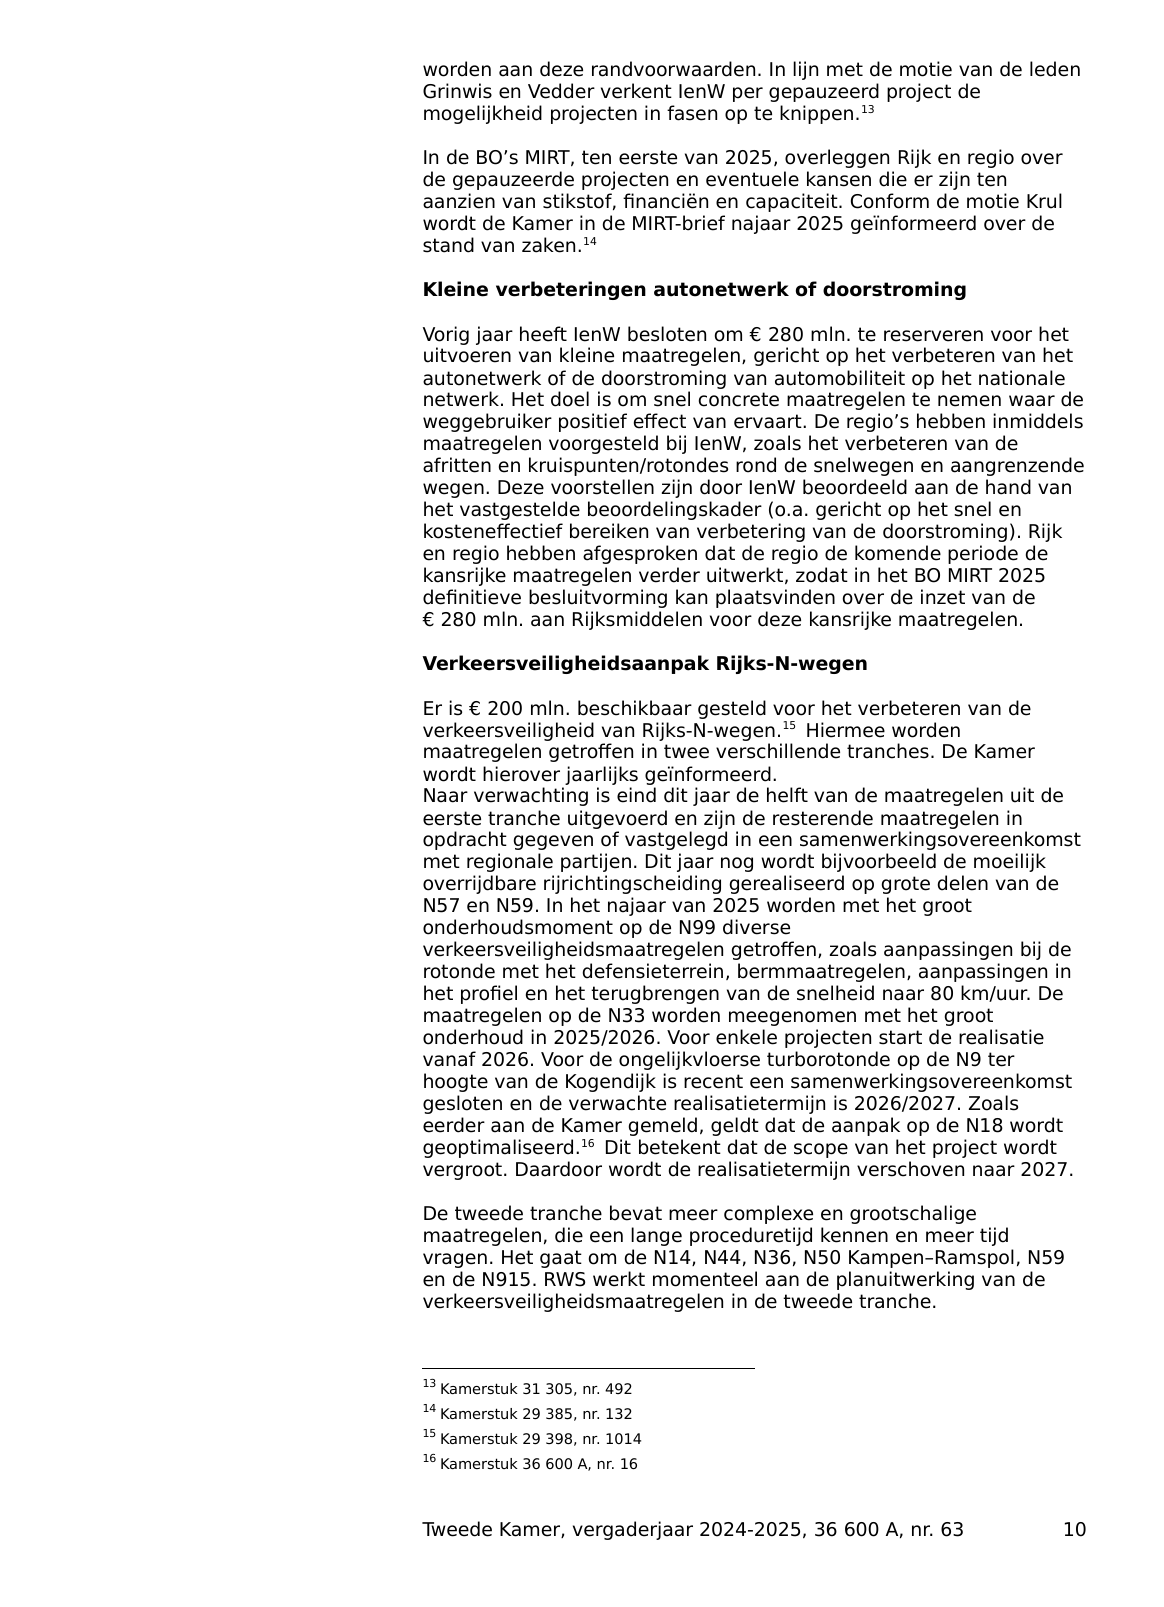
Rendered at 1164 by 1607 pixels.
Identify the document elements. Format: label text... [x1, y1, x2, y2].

text worden aan deze randvoorwaarden. In lijn met de motie van de leden Grinwis en Vedder verkent IenW per gepauzeerd project de mogelijkheid projecten in fasen op te knippen. [422, 59, 1087, 125]
text Vorig jaar heeft IenW besloten om € 280 mln. te reserveren voor het uitvoeren van kleine maatregelen, gericht op het verbeteren van het autonetwerk of de doorstroming van automobiliteit op het nationale netwerk. Het doel is om snel concrete maatregelen te nemen waar de weggebruiker positief effect van ervaart. De regio’s hebben inmiddels maatregelen voorgesteld bij IenW, zoals het verbeteren van de afritten en kruispunten/rotondes rond de snelwegen en aangrenzende wegen. Deze voorstellen zijn door IenW beoordeeld aan de hand van het vastgestelde beoordelingskader (o.a. gericht op het snel en kosteneffectief bereiken van verbetering van de doorstroming). Rijk en regio hebben afgesproken dat de regio de komende periode de kansrijke maatregelen verder uitwerkt, zodat in het BO MIRT 2025 definitieve besluitvorming kan plaatsvinden over de inzet van de € 280 mln. aan Rijksmiddelen voor deze kansrijke maatregelen. [422, 323, 1087, 631]
text Kamerstuk 29 385, nr. 132 [422, 1402, 1087, 1424]
subtitle Verkeersveiligheidsaanpak Rijks-N-wegen [422, 653, 1087, 675]
text Kamerstuk 31 305, nr. 492 [422, 1377, 1087, 1399]
text In de BO’s MIRT, ten eerste van 2025, overleggen Rijk en regio over de gepauzeerde projecten en eventuele kansen die er zijn ten aanzien van stikstof, financiën en capaciteit. Conform de motie Krul wordt de Kamer in de MIRT-brief najaar 2025 geïnformeerd over de stand van zaken. [422, 147, 1087, 257]
subtitle Kleine verbeteringen autonetwerk of doorstroming [422, 279, 1087, 301]
text Kamerstuk 36 600 A, nr. 16 [422, 1452, 1087, 1474]
text Naar verwachting is eind dit jaar de helft van de maatregelen uit de eerste tranche uitgevoerd en zijn de resterende maatregelen in opdracht gegeven of vastgelegd in een samenwerkingsovereenkomst met regionale partijen. Dit jaar nog wordt bijvoorbeeld de moeilijk overrijdbare rijrichtingscheiding gerealiseerd op grote delen van de N57 en N59. In het najaar van 2025 worden met het groot onderhoudsmoment op de N99 diverse verkeersveiligheidsmaatregelen getroffen, zoals aanpassingen bij de rotonde met het defensieterrein, bermmaatregelen, aanpassingen in het profiel en het terugbrengen van de snelheid naar 80 km/uur. De maatregelen op de N33 worden meegenomen met het groot onderhoud in 2025/2026. Voor enkele projecten start de realisatie vanaf 2026. Voor de ongelijkvloerse turborotonde op de N9 ter hoogte van de Kogendijk is recent een samenwerkingsovereenkomst gesloten en de verwachte realisatietermijn is 2026/2027. Zoals eerder aan de Kamer gemeld, geldt dat de aanpak op de N18 wordt geoptimaliseerd. Dit betekent dat de scope van het project wordt vergroot. Daardoor wordt de realisatietermijn verschoven naar 2027. [422, 785, 1087, 1181]
text Er is € 200 mln. beschikbaar gesteld voor het verbeteren van de verkeersveiligheid van Rijks-N-wegen. Hiermee worden maatregelen getroffen in twee verschillende tranches. De Kamer wordt hierover jaarlijks geïnformeerd. [422, 697, 1087, 785]
text Kamerstuk 29 398, nr. 1014 [422, 1427, 1087, 1449]
text De tweede tranche bevat meer complexe en grootschalige maatregelen, die een lange proceduretijd kennen en meer tijd vragen. Het gaat om de N14, N44, N36, N50 Kampen–Ramspol, N59 en de N915. RWS werkt momenteel aan de planuitwerking van de verkeersveiligheidsmaatregelen in de tweede tranche. [422, 1203, 1087, 1313]
